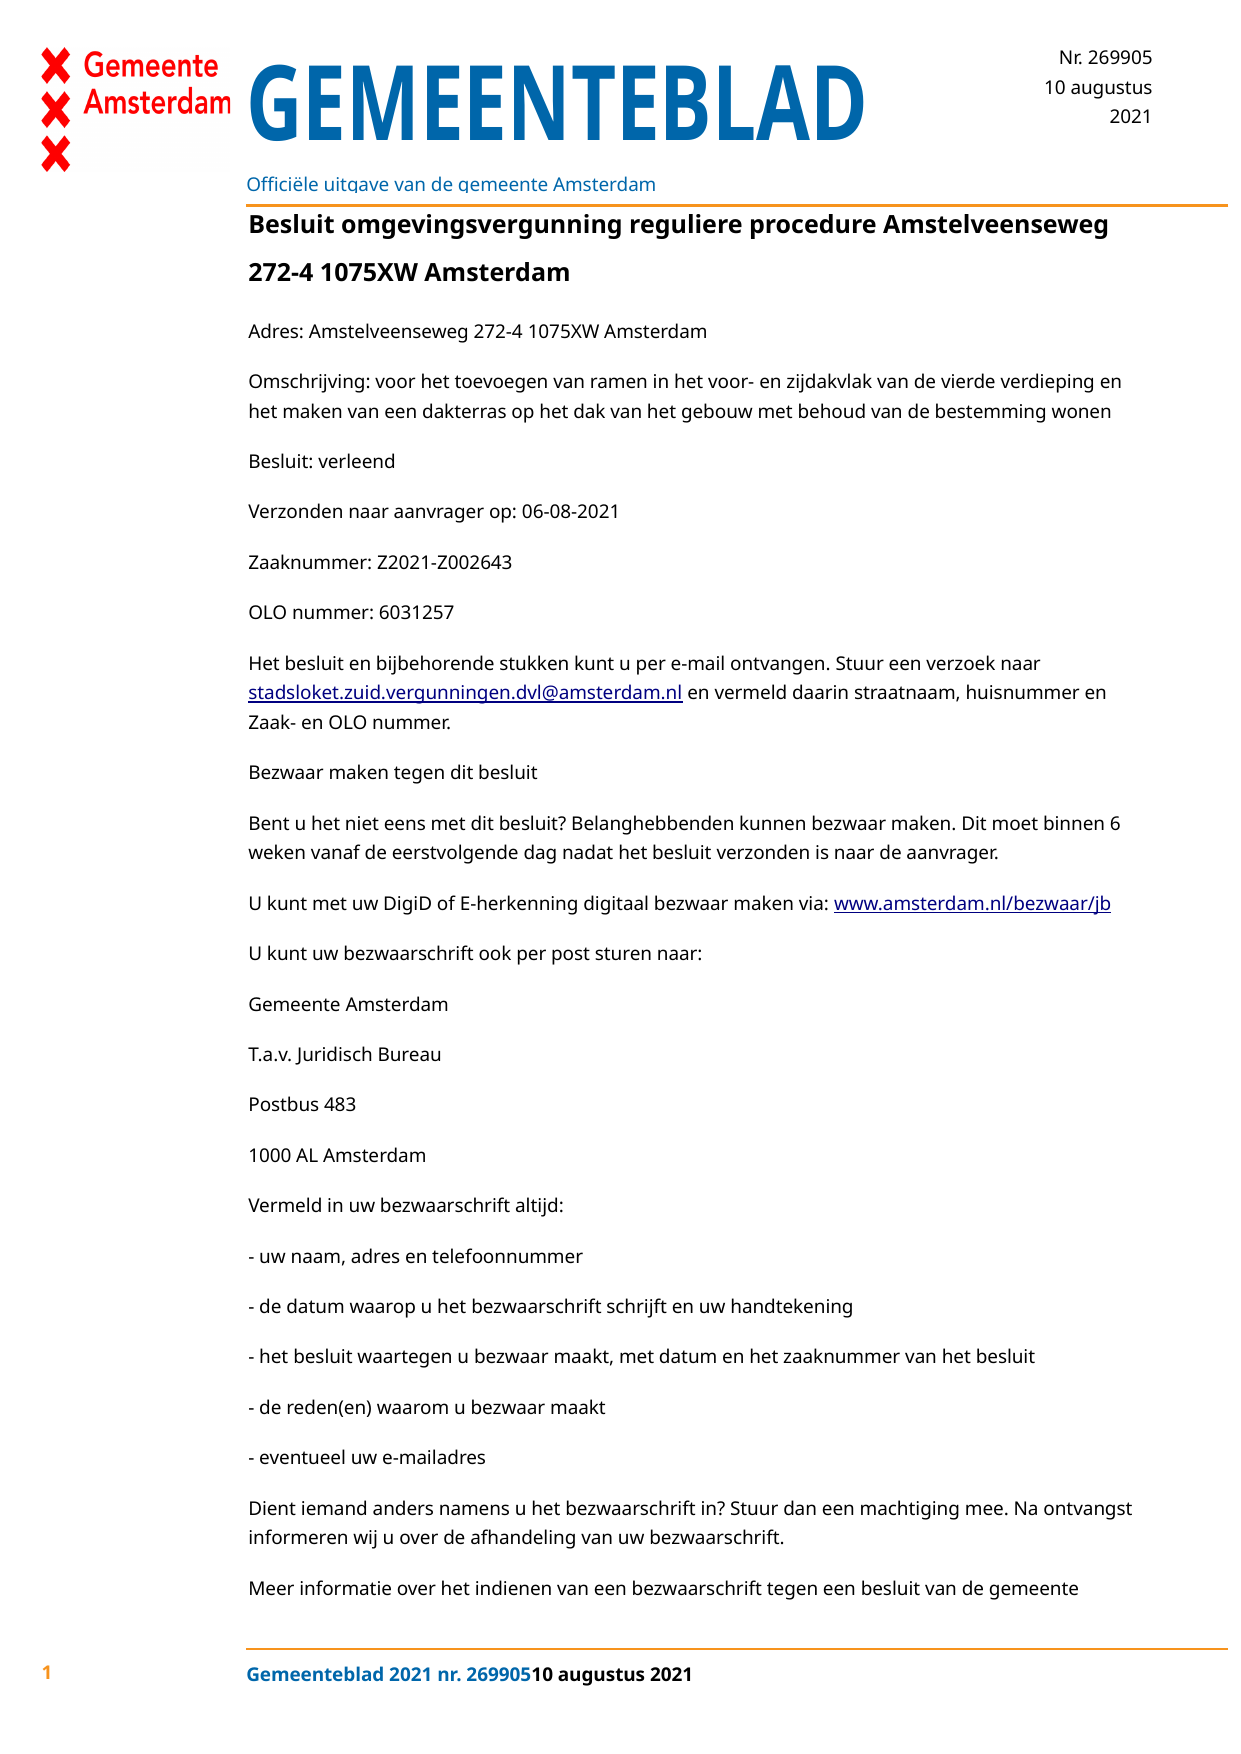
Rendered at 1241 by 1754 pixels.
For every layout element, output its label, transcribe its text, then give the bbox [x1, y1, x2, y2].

picture [41, 47, 231, 172]
text U kunt uw bezwaarschrift ook per post sturen naar: [248, 940, 1152, 966]
text Dient iemand anders namens u het bezwaarschrift in? Stuur dan een machtiging mee. Na ontvangst informeren wij u over de afhandeling van uw bezwaarschrift. [248, 1495, 1152, 1550]
text Adres: Amstelveenseweg 272-4 1075XW Amsterdam [248, 318, 1152, 344]
text Gemeente Amsterdam [248, 991, 1152, 1017]
text Zaaknummer: Z2021-Z002643 [248, 549, 1152, 575]
text Besluit: verleend [248, 448, 1152, 474]
text T.a.v. Juridisch Bureau [248, 1041, 1152, 1067]
text Bent u het niet eens met dit besluit? Belanghebbenden kunnen bezwaar maken. Dit moet binnen 6 weken vanaf de eerstvolgende dag nadat het besluit verzonden is naar de aanvrager. [248, 810, 1152, 865]
text Vermeld in uw bezwaarschrift altijd: [248, 1192, 1152, 1218]
text Bezwaar maken tegen dit besluit [248, 759, 1152, 785]
text OLO nummer: 6031257 [248, 599, 1152, 625]
text - het besluit waartegen u bezwaar maakt, met datum en het zaaknummer van het besluit [248, 1344, 1152, 1369]
text Besluit omgevingsvergunning reguliere procedure Amstelveenseweg 272-4 1075XW Amsterdam [248, 207, 1152, 288]
text - de reden(en) waarom u bezwaar maakt [248, 1394, 1152, 1420]
text Het besluit en bijbehorende stukken kunt u per e-mail ontvangen. Stuur een verzoek naar stadsloket.zuid.vergunningen.dvl@amsterdam.nl en vermeld daarin straatnaam, huisnummer en Zaak- en OLO nummer. [248, 650, 1152, 735]
text Verzonden naar aanvrager op: 06-08-2021 [248, 499, 1152, 524]
text Omschrijving: voor het toevoegen van ramen in het voor- en zijdakvlak van de vierde verdieping en het maken van een dakterras op het dak van het gebouw met behoud van de bestemming wonen [248, 368, 1152, 424]
text Meer informatie over het indienen van een bezwaarschrift tegen een besluit van de gemeente [248, 1575, 1152, 1601]
text 1000 AL Amsterdam [248, 1142, 1152, 1168]
text Postbus 483 [248, 1092, 1152, 1117]
text - eventueel uw e-mailadres [248, 1444, 1152, 1470]
text U kunt met uw DigiD of E-herkenning digitaal bezwaar maken via: www.amsterdam.nl/bezwaar/jb [248, 890, 1152, 916]
text - uw naam, adres en telefoonnummer [248, 1243, 1152, 1269]
text - de datum waarop u het bezwaarschrift schrijft en uw handtekening [248, 1293, 1152, 1319]
